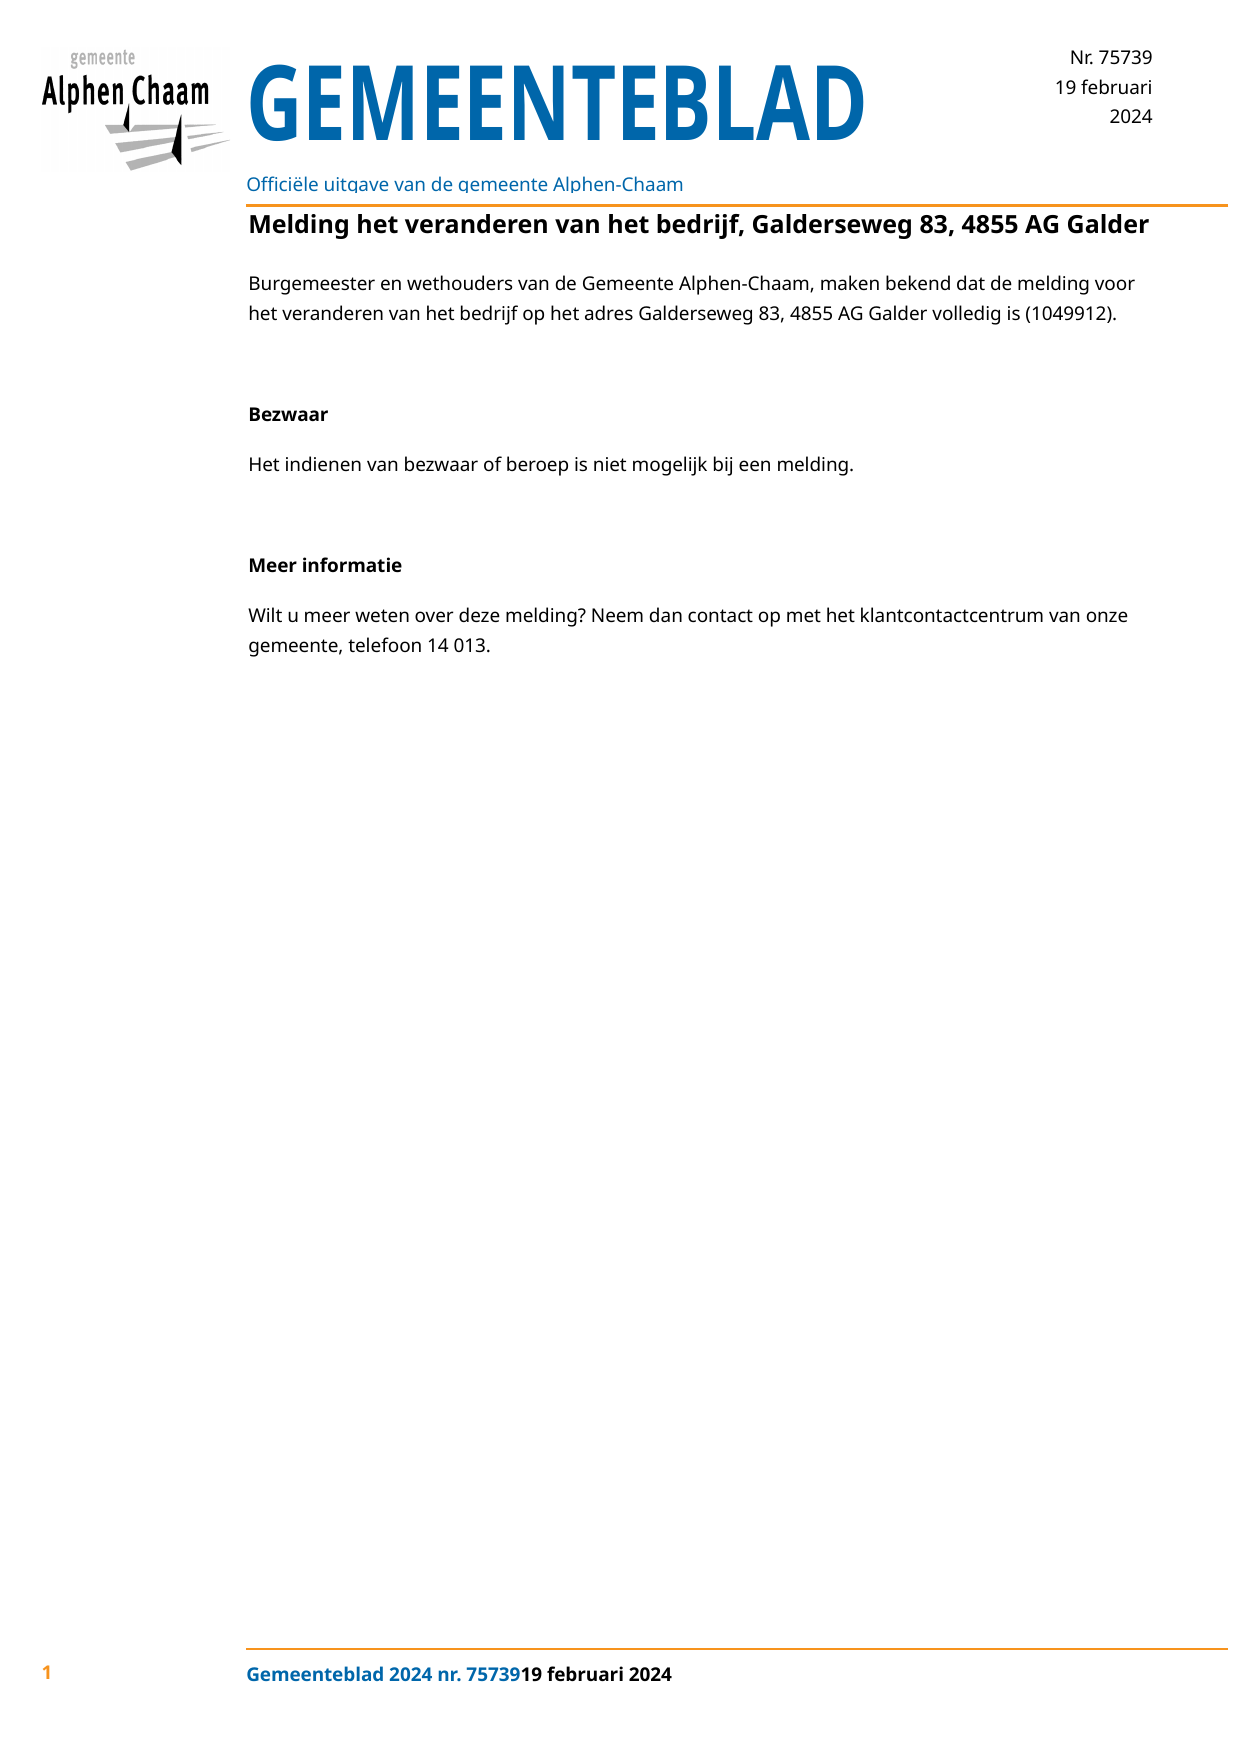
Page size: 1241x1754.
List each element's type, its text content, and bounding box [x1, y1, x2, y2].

text Meer informatie [248, 552, 1152, 578]
picture [41, 47, 231, 172]
text Burgemeester en wethouders van de Gemeente Alphen-Chaam, maken bekend dat de melding voor het veranderen van het bedrijf op het adres Galderseweg 83, 4855 AG Galder volledig is (1049912). [248, 270, 1152, 326]
text Het indienen van bezwaar of beroep is niet mogelijk bij een melding. [248, 451, 1152, 477]
text Melding het veranderen van het bedrijf, Galderseweg 83, 4855 AG Galder [248, 207, 1152, 241]
text Bezwaar [248, 401, 1152, 426]
text Wilt u meer weten over deze melding? Neem dan contact op met het klantcontactcentrum van onze gemeente, telefoon 14 013. [248, 602, 1152, 658]
